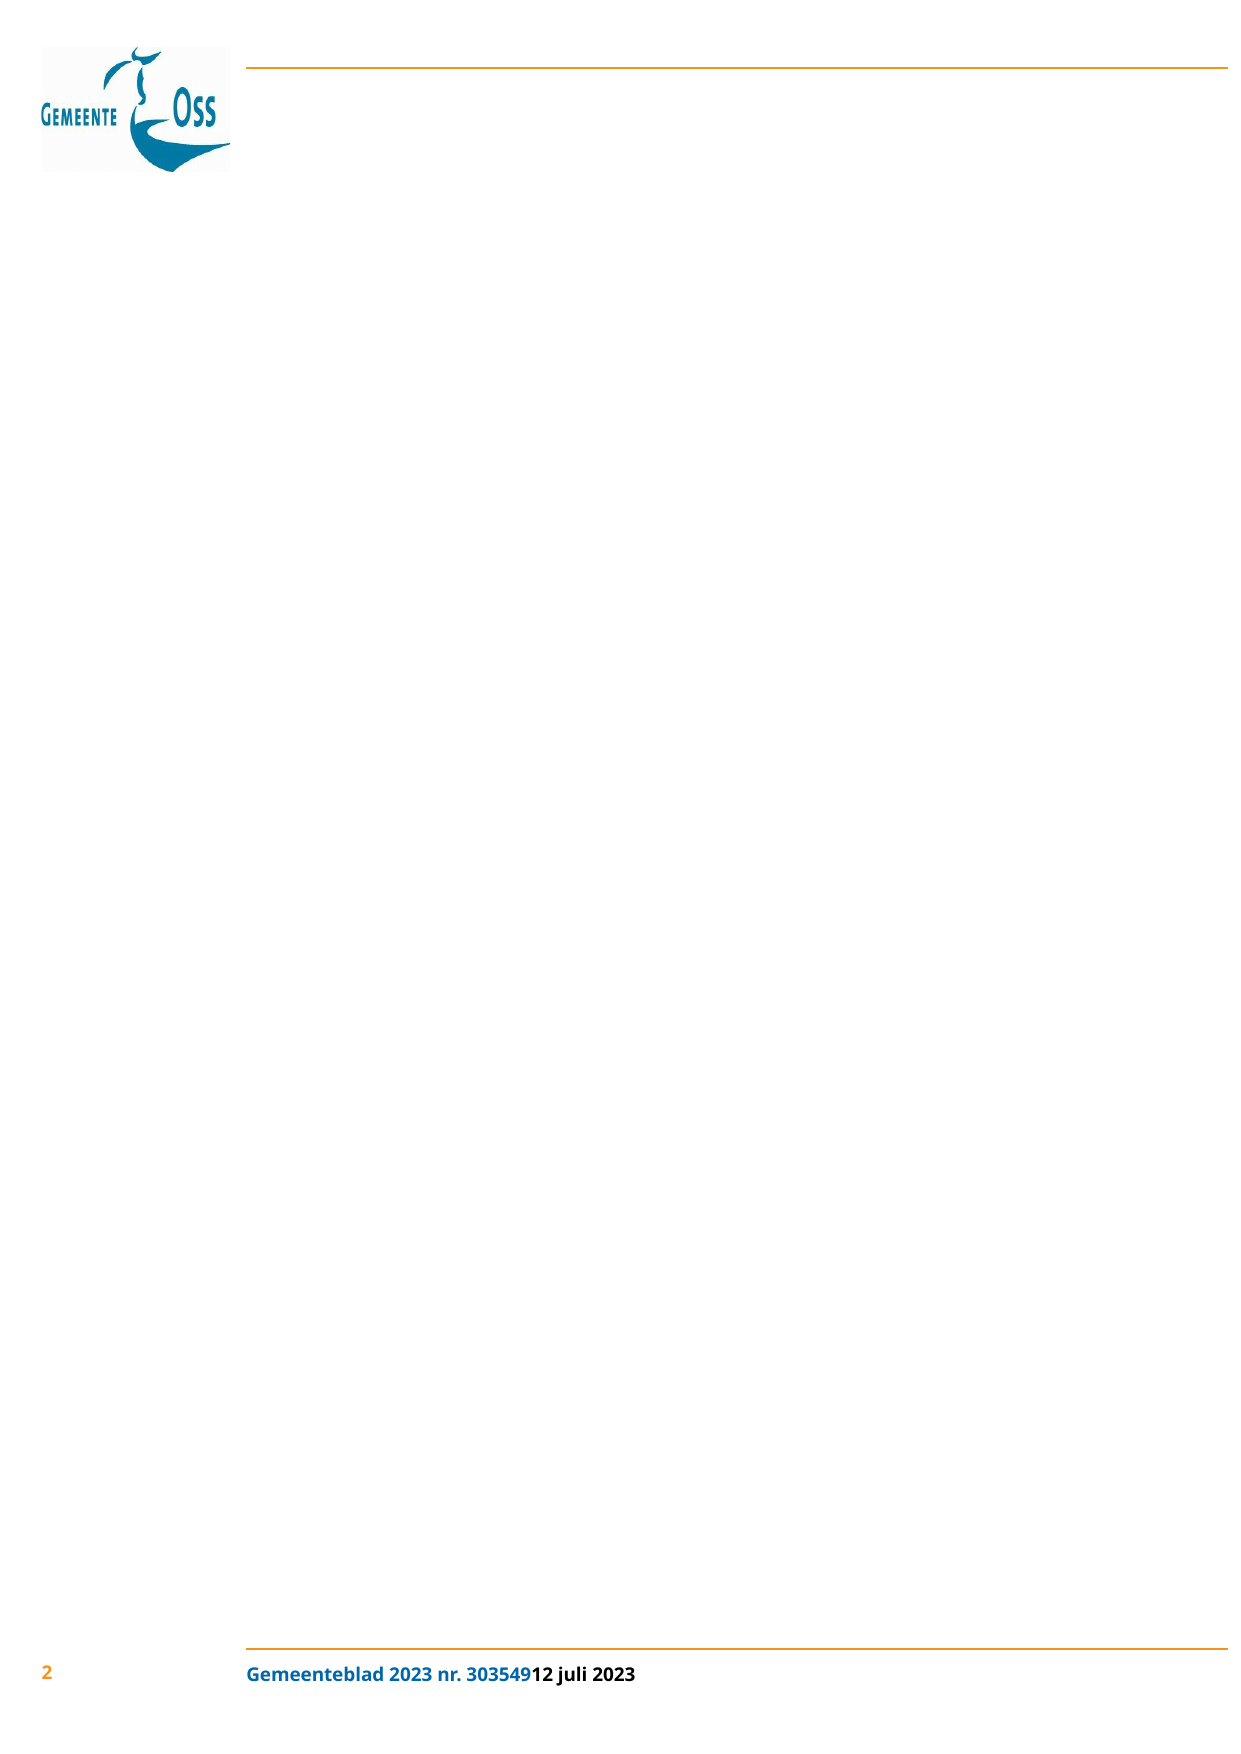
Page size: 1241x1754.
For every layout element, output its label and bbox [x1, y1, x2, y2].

picture [41, 47, 231, 172]
